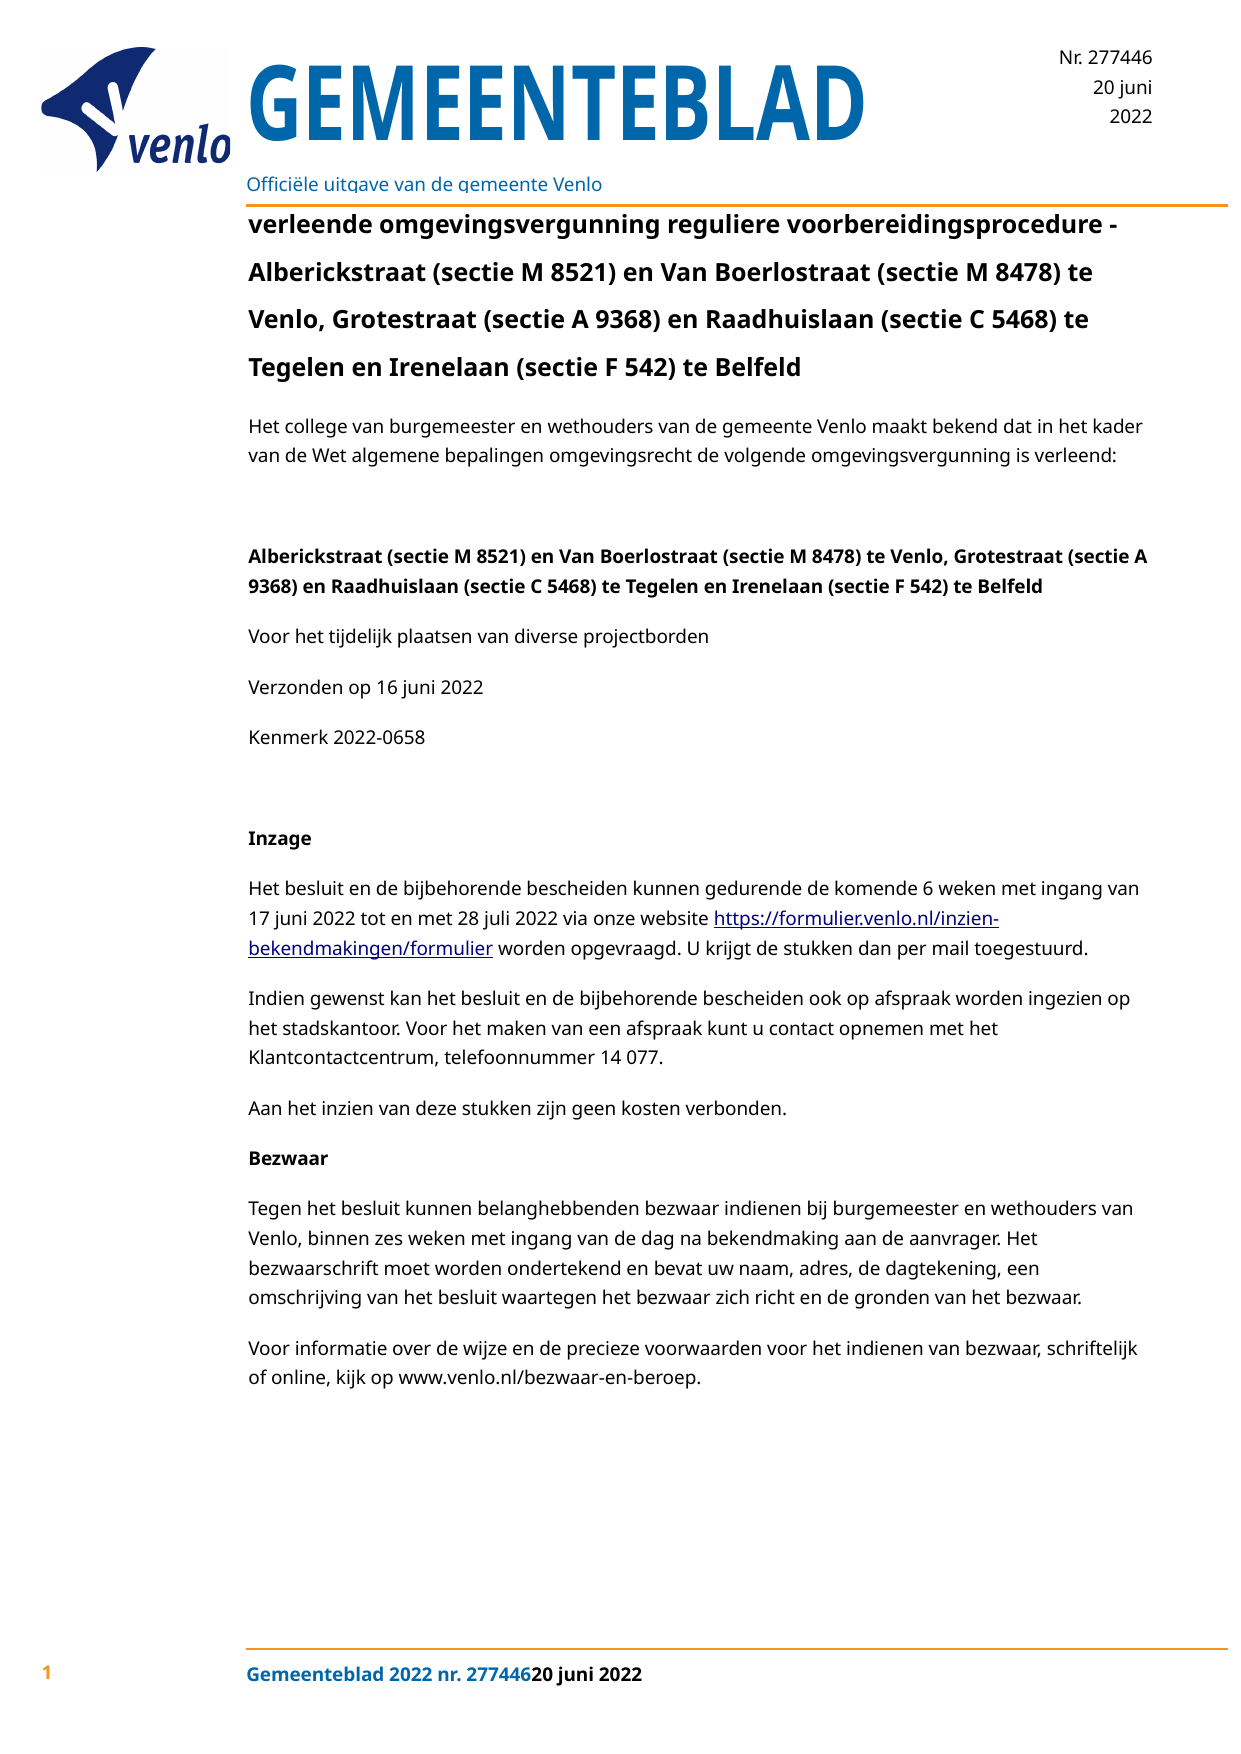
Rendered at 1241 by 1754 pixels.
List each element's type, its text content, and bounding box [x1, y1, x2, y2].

text Verzonden op 16 juni 2022 [248, 674, 1152, 700]
text Tegen het besluit kunnen belanghebbenden bezwaar indienen bij burgemeester en wethouders van Venlo, binnen zes weken met ingang van de dag na bekendmaking aan de aanvrager. Het bezwaarschrift moet worden ondertekend en bevat uw naam, adres, de dagtekening, een omschrijving van het besluit waartegen het bezwaar zich richt en de gronden van het bezwaar. [248, 1196, 1152, 1310]
text Bezwaar [248, 1145, 1152, 1171]
text Aan het inzien van deze stukken zijn geen kosten verbonden. [248, 1095, 1152, 1121]
text Indien gewenst kan het besluit en de bijbehorende bescheiden ook op afspraak worden ingezien op het stadskantoor. Voor het maken van een afspraak kunt u contact opnemen met het Klantcontactcentrum, telefoonnummer 14 077. [248, 985, 1152, 1070]
text Alberickstraat (sectie M 8521) en Van Boerlostraat (sectie M 8478) te Venlo, Grotestraat (sectie A 9368) en Raadhuislaan (sectie C 5468) te Tegelen en Irenelaan (sectie F 542) te Belfeld [248, 543, 1152, 599]
text Inzage [248, 825, 1152, 851]
text Het college van burgemeester en wethouders van de gemeente Venlo maakt bekend dat in het kader van de Wet algemene bepalingen omgevingsrecht de volgende omgevingsvergunning is verleend: [248, 413, 1152, 468]
text Kenmerk 2022-0658 [248, 724, 1152, 750]
text Voor informatie over de wijze en de precieze voorwaarden voor het indienen van bezwaar, schriftelijk of online, kijk op www.venlo.nl/bezwaar-en-beroep. [248, 1335, 1152, 1390]
text verleende omgevingsvergunning reguliere voorbereidingsprocedure - Alberickstraat (sectie M 8521) en Van Boerlostraat (sectie M 8478) te Venlo, Grotestraat (sectie A 9368) en Raadhuislaan (sectie C 5468) te Tegelen en Irenelaan (sectie F 542) te Belfeld [248, 207, 1152, 384]
picture [41, 47, 231, 172]
text Het besluit en de bijbehorende bescheiden kunnen gedurende de komende 6 weken met ingang van 17 juni 2022 tot en met 28 juli 2022 via onze website https://formulier.venlo.nl/inzien-bekendmakingen/formulier worden opgevraagd. U krijgt de stukken dan per mail toegestuurd. [248, 876, 1152, 961]
text Voor het tijdelijk plaatsen van diverse projectborden [248, 623, 1152, 649]
